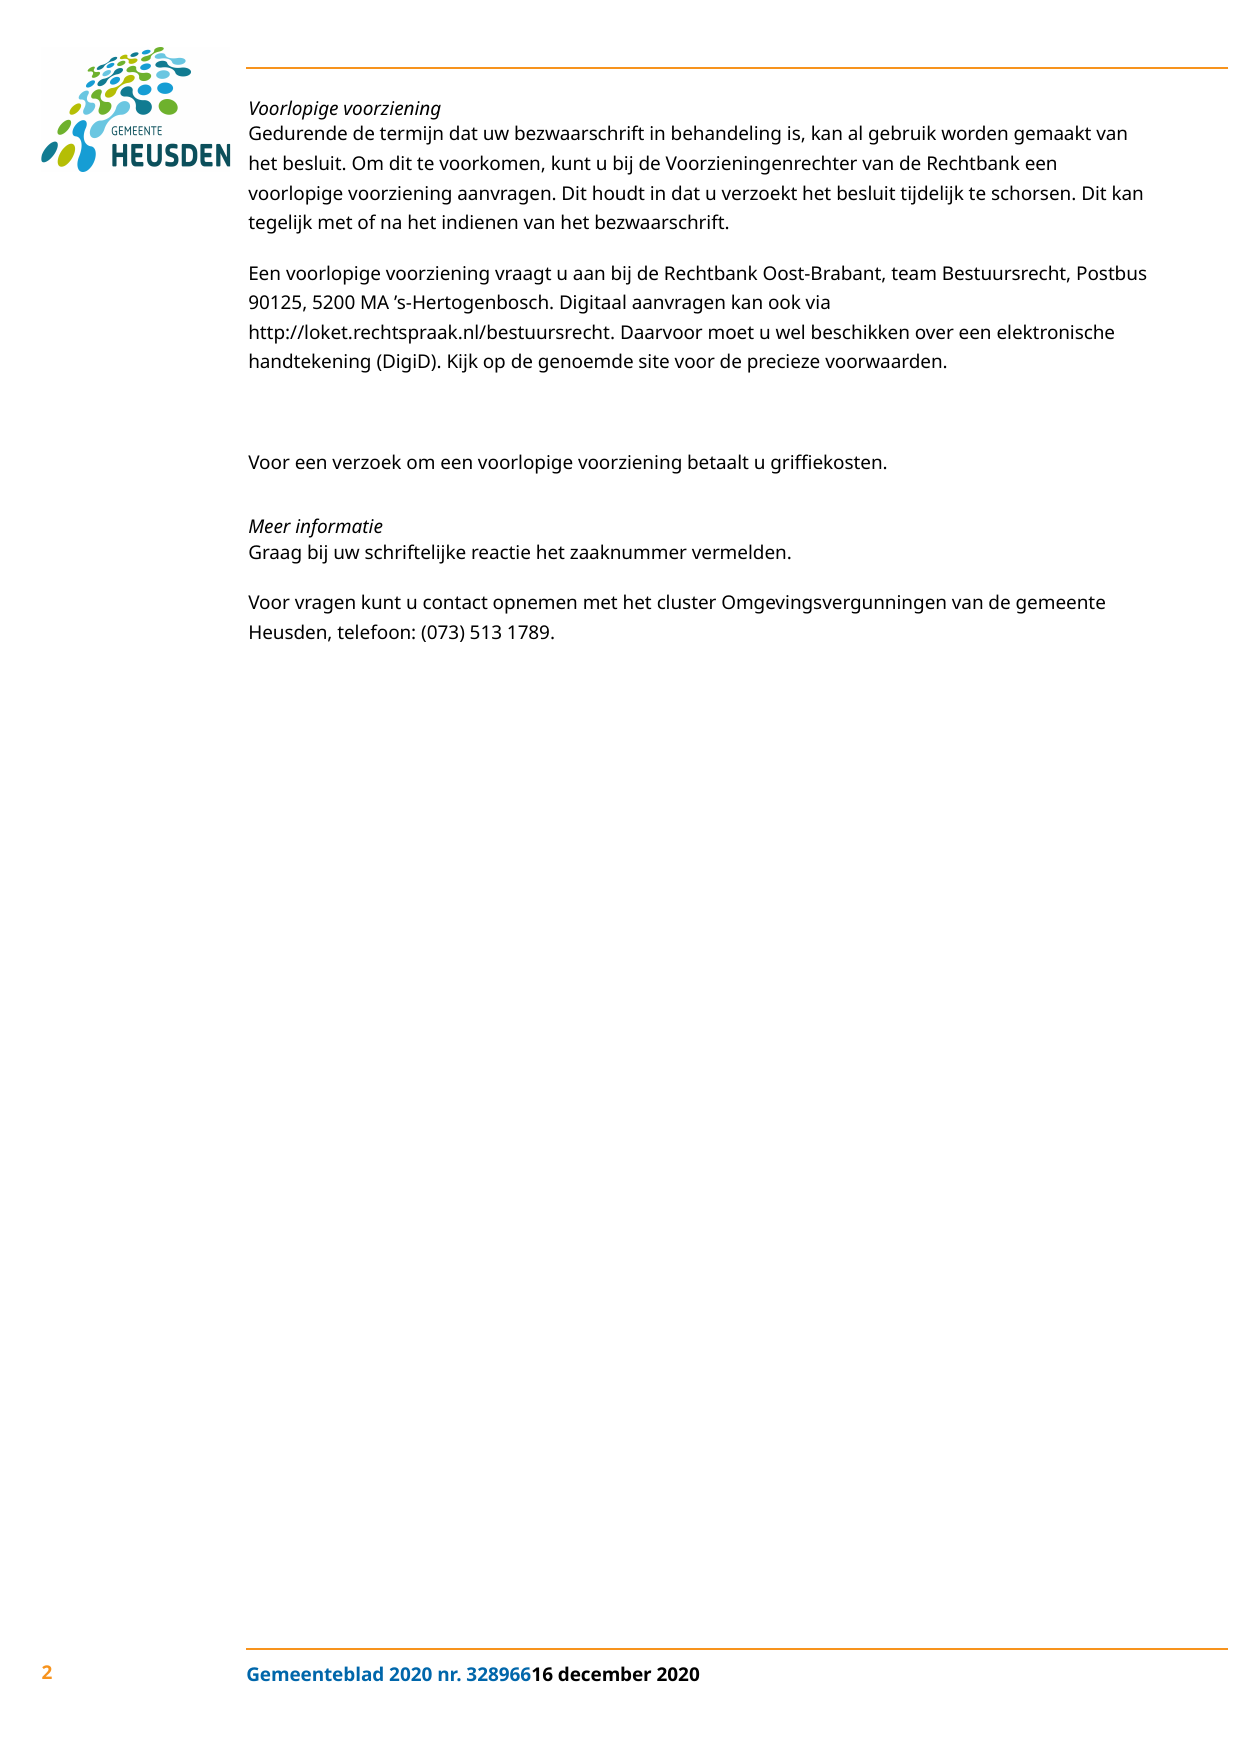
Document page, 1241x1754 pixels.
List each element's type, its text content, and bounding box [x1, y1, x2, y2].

text Meer informatie [248, 513, 1152, 539]
text Graag bij uw schriftelijke reactie het zaaknummer vermelden. [248, 539, 1152, 565]
text Gedurende de termijn dat uw bezwaarschrift in behandeling is, kan al gebruik worden gemaakt van het besluit. Om dit te voorkomen, kunt u bij de Voorzieningenrechter van de Rechtbank een voorlopige voorziening aanvragen. Dit houdt in dat u verzoekt het besluit tijdelijk te schorsen. Dit kan tegelijk met of na het indienen van het bezwaarschrift. [248, 121, 1152, 235]
text Voor een verzoek om een voorlopige voorziening betaalt u griffiekosten. [248, 449, 1152, 475]
text Voor vragen kunt u contact opnemen met het cluster Omgevingsvergunningen van de gemeente Heusden, telefoon: (073) 513 1789. [248, 589, 1152, 645]
text Een voorlopige voorziening vraagt u aan bij de Rechtbank Oost-Brabant, team Bestuursrecht, Postbus 90125, 5200 MA ’s-Hertogenbosch. Digitaal aanvragen kan ook via http://loket.rechtspraak.nl/bestuursrecht. Daarvoor moet u wel beschikken over een elektronische handtekening (DigiD). Kijk op de genoemde site voor de precieze voorwaarden. [248, 260, 1152, 374]
picture [41, 47, 231, 172]
text Voorlopige voorziening [248, 95, 1152, 121]
